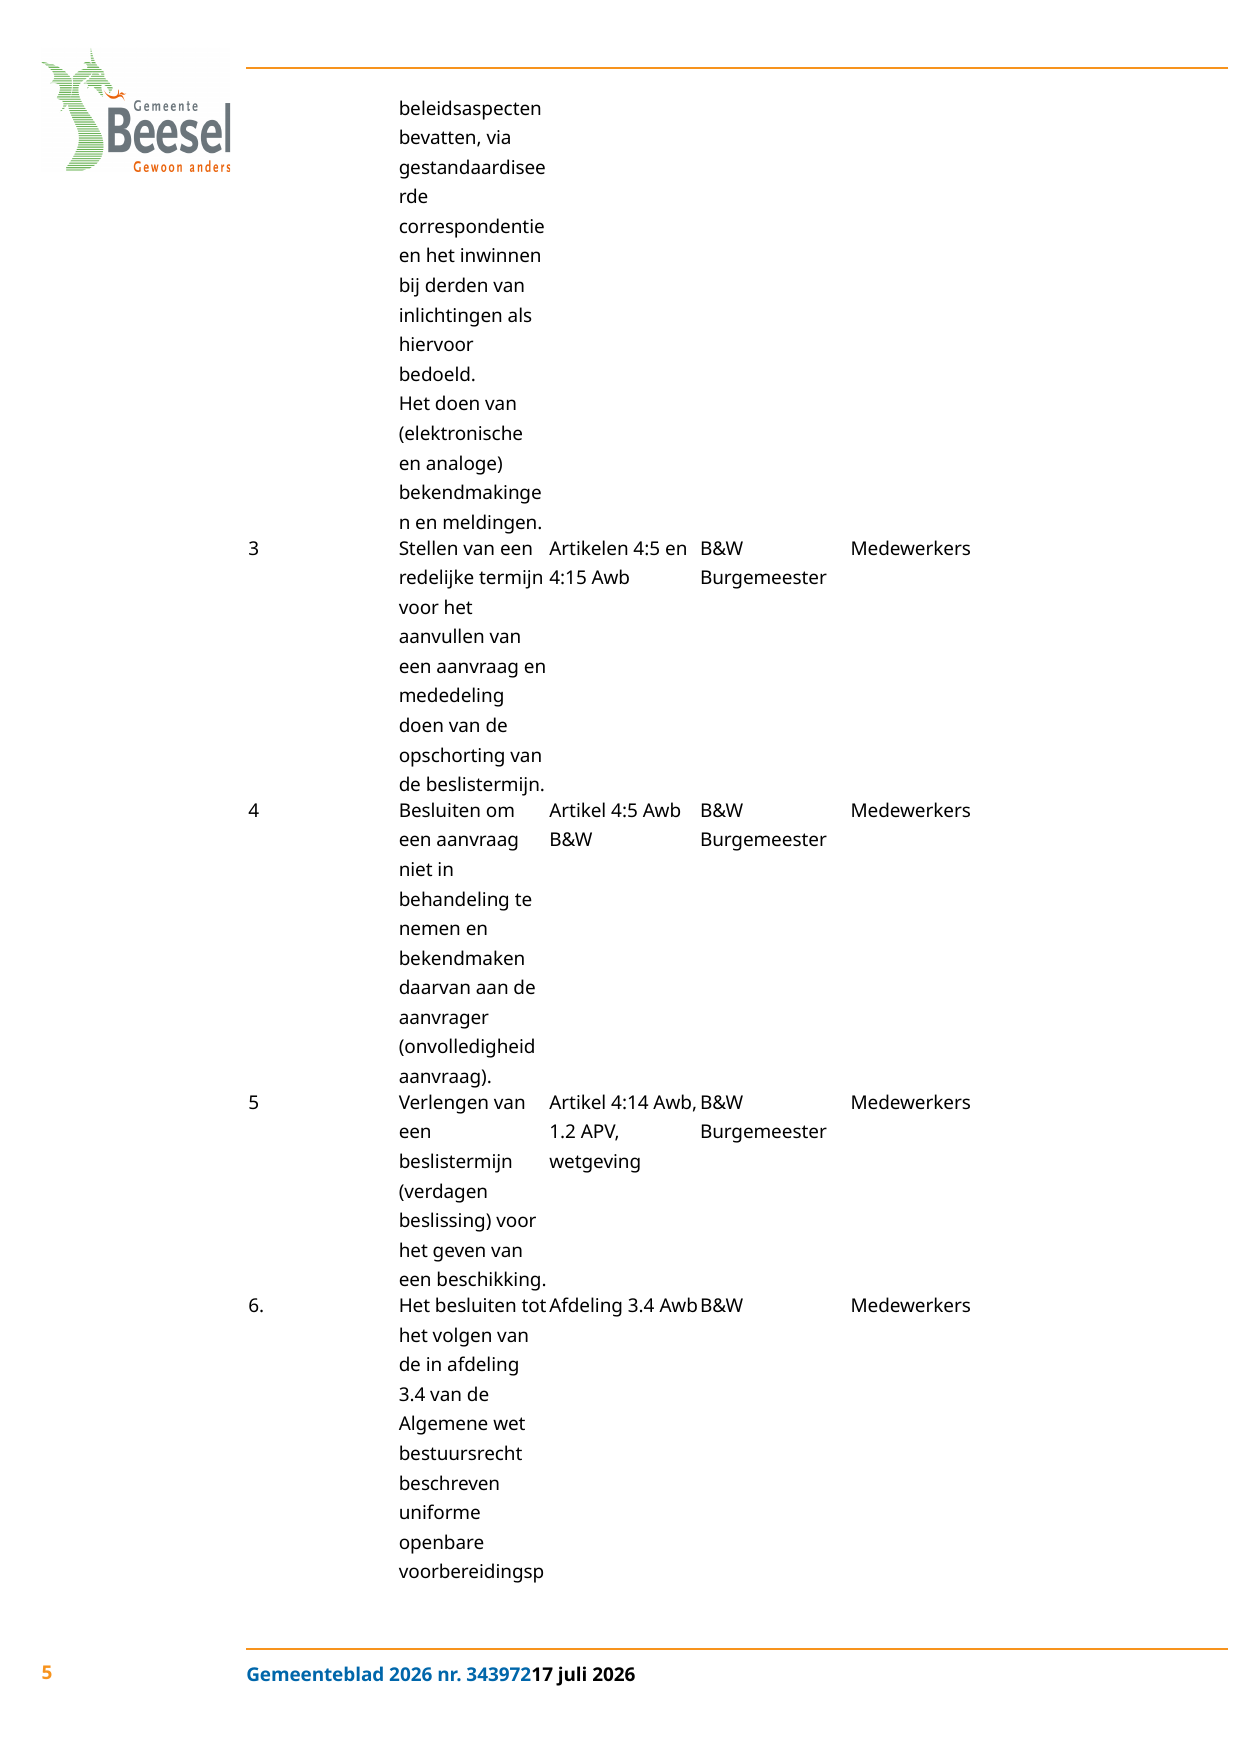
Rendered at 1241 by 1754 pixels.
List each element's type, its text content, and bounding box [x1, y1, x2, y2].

table_cell [1001, 95, 1152, 535]
picture [41, 47, 231, 172]
table_cell B&W Burgemeester [700, 535, 850, 797]
table_cell 5 [248, 1089, 398, 1292]
table_cell Het besluiten tot het volgen van de in afdeling 3.4 van de Algemene wet bestuursrecht beschreven uniforme openbare voorbereidingsp [399, 1292, 549, 1584]
table_cell Medewerkers [850, 535, 1001, 797]
table_cell B&W Burgemeester [700, 1089, 850, 1292]
table_cell [1001, 535, 1152, 797]
table_cell Artikelen 4:5 en 4:15 Awb [549, 535, 700, 797]
table_cell Medewerkers [850, 797, 1001, 1089]
table_cell 4 [248, 797, 398, 1089]
table_cell [1001, 797, 1152, 1089]
table_cell Medewerkers [850, 1089, 1001, 1292]
table_cell 3 [248, 535, 398, 797]
table_cell Verlengen van een beslistermijn (verdagen beslissing) voor het geven van een beschikking. [399, 1089, 549, 1292]
table_cell 6. [248, 1292, 398, 1584]
table_cell Stellen van een redelijke termijn voor het aanvullen van een aanvraag en mededeling doen van de opschorting van de beslistermijn. [399, 535, 549, 797]
table_cell [1001, 1089, 1152, 1292]
table_cell [248, 95, 398, 535]
table_cell beleidsaspecten bevatten, via gestandaardiseerde correspondentie en het inwinnen bij derden van inlichtingen als hiervoor bedoeld. Het doen van (elektronische en analoge) bekendmakingen en meldingen. [399, 95, 549, 535]
table_cell [850, 95, 1001, 535]
table_cell Artikel 4:5 Awb B&W [549, 797, 700, 1089]
table_cell B&W [700, 1292, 850, 1584]
table_cell Afdeling 3.4 Awb [549, 1292, 700, 1584]
table_cell [700, 95, 850, 535]
table_cell [1001, 1292, 1152, 1584]
table_cell Besluiten om een aanvraag niet in behandeling te nemen en bekendmaken daarvan aan de aanvrager (onvolledigheid aanvraag). [399, 797, 549, 1089]
table_cell Medewerkers [850, 1292, 1001, 1584]
table_cell B&W Burgemeester [700, 797, 850, 1089]
table_cell Artikel 4:14 Awb, 1.2 APV, wetgeving [549, 1089, 700, 1292]
table_cell [549, 95, 700, 535]
